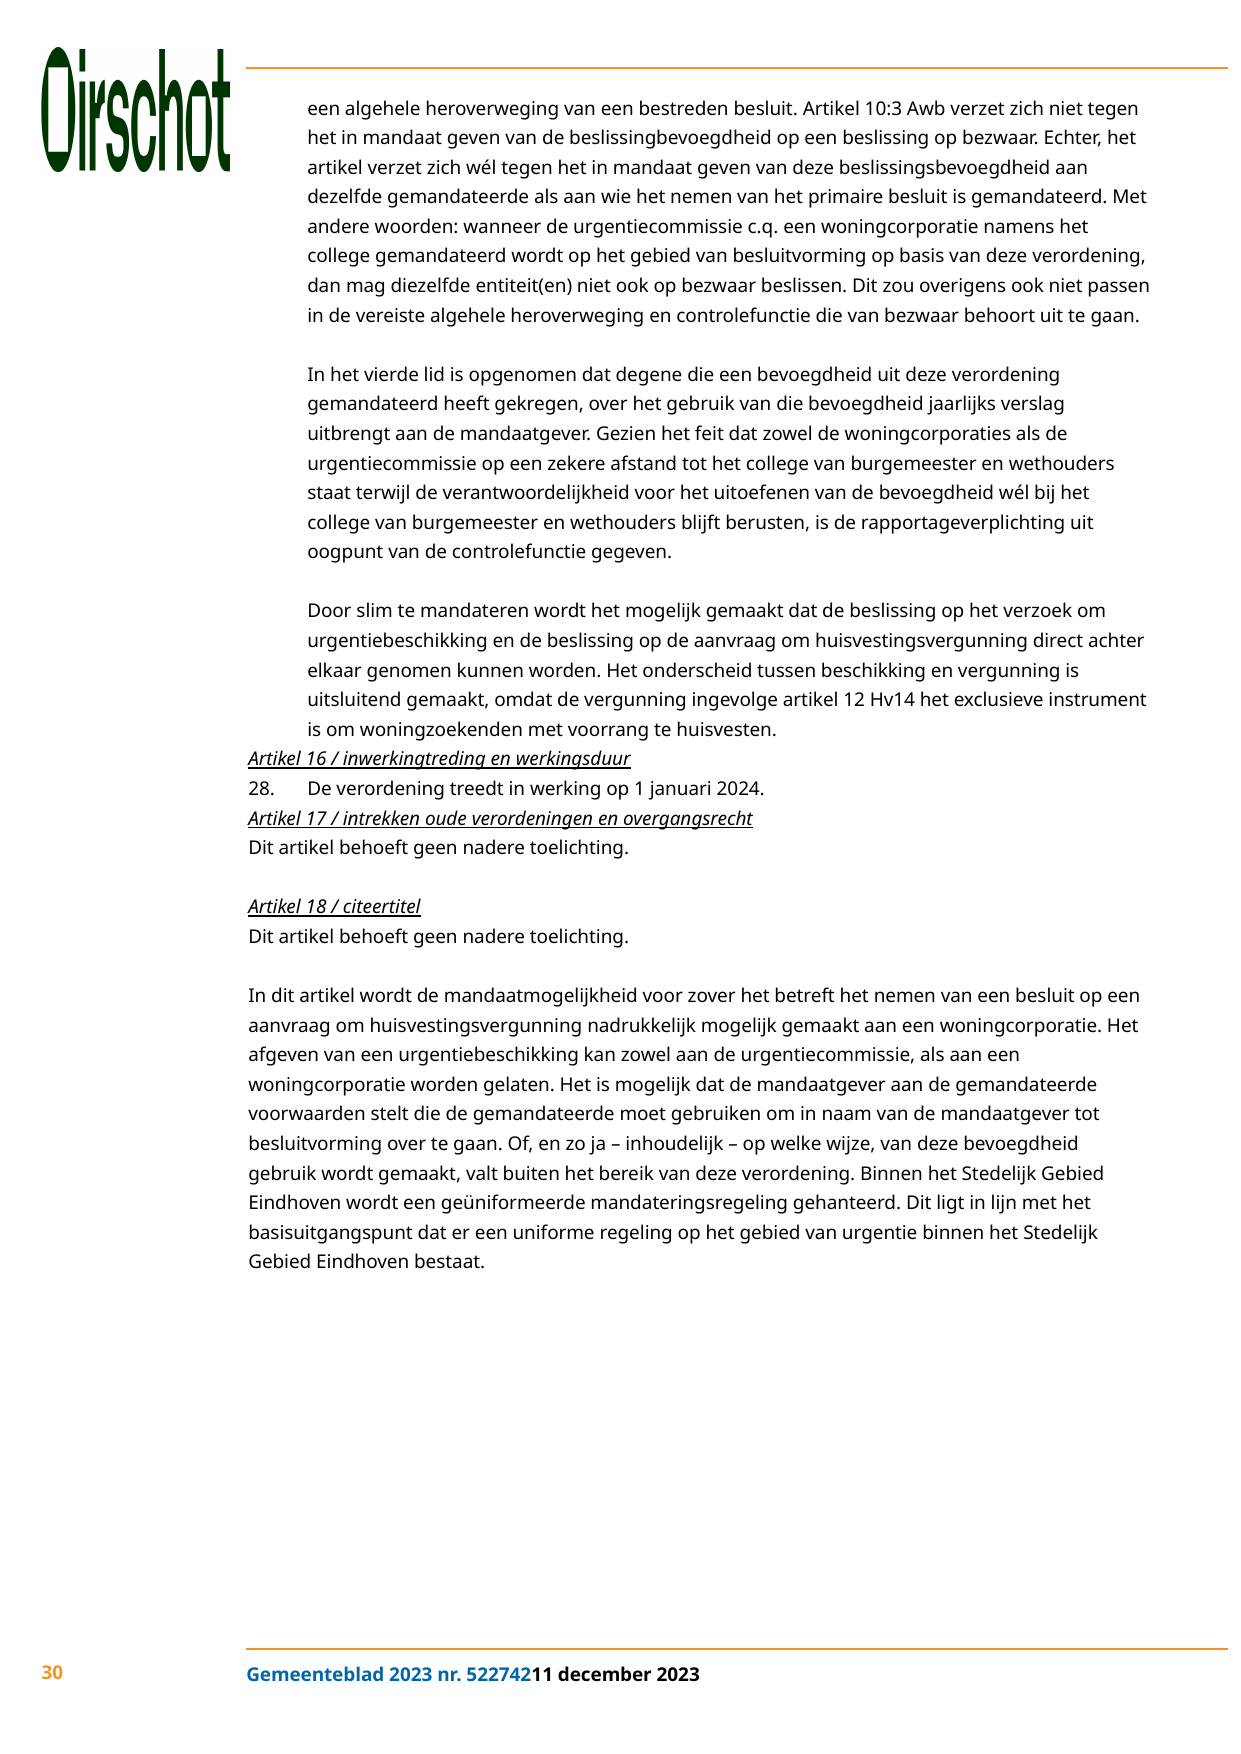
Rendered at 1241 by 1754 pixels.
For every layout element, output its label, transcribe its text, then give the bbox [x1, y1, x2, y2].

text Artikel 16 / inwerkingtreding en werkingsduur [248, 746, 1152, 771]
list Door slim te mandateren wordt het mogelijk gemaakt dat de beslissing op het verzoek om urgentiebeschikking en de beslissing op de aanvraag om huisvestingsvergunning direct achter elkaar genomen kunnen worden. Het onderscheid tussen beschikking en vergunning is uitsluitend gemaakt, omdat de vergunning ingevolge artikel 12 Hv14 het exclusieve instrument is om woningzoekenden met voorrang te huisvesten. [248, 598, 1152, 742]
text In dit artikel wordt de mandaatmogelijkheid voor zover het betreft het nemen van een besluit op een aanvraag om huisvestingsvergunning nadrukkelijk mogelijk gemaakt aan een woningcorporatie. Het afgeven van een urgentiebeschikking kan zowel aan de urgentiecommissie, als aan een woningcorporatie worden gelaten. Het is mogelijk dat de mandaatgever aan de gemandateerde voorwaarden stelt die de gemandateerde moet gebruiken om in naam van de mandaatgever tot besluitvorming over te gaan. Of, en zo ja – inhoudelijk – op welke wijze, van deze bevoegdheid gebruik wordt gemaakt, valt buiten het bereik van deze verordening. Binnen het Stedelijk Gebied Eindhoven wordt een geüniformeerde mandateringsregeling gehanteerd. Dit ligt in lijn met het basisuitgangspunt dat er een uniforme regeling op het gebied van urgentie binnen het Stedelijk Gebied Eindhoven bestaat. [248, 982, 1152, 1274]
text Dit artikel behoeft geen nadere toelichting. [248, 834, 1152, 860]
picture [41, 47, 231, 172]
text Artikel 18 / citeertitel [248, 893, 1152, 919]
text Dit artikel behoeft geen nadere toelichting. [248, 923, 1152, 949]
text Artikel 17 / intrekken oude verordeningen en overgangsrecht [248, 805, 1152, 831]
list De verordening treedt in werking op 1 januari 2024. [248, 775, 1152, 801]
list In het vierde lid is opgenomen dat degene die een bevoegdheid uit deze verordening gemandateerd heeft gekregen, over het gebruik van die bevoegdheid jaarlijks verslag uitbrengt aan de mandaatgever. Gezien het feit dat zowel de woningcorporaties als de urgentiecommissie op een zekere afstand tot het college van burgemeester en wethouders staat terwijl de verantwoordelijkheid voor het uitoefenen van de bevoegdheid wél bij het college van burgemeester en wethouders blijft berusten, is de rapportageverplichting uit oogpunt van de controlefunctie gegeven. [248, 361, 1152, 564]
list een algehele heroverweging van een bestreden besluit. Artikel 10:3 Awb verzet zich niet tegen het in mandaat geven van de beslissingbevoegdheid op een beslissing op bezwaar. Echter, het artikel verzet zich wél tegen het in mandaat geven van deze beslissingsbevoegdheid aan dezelfde gemandateerde als aan wie het nemen van het primaire besluit is gemandateerd. Met andere woorden: wanneer de urgentiecommissie c.q. een woningcorporatie namens het college gemandateerd wordt op het gebied van besluitvorming op basis van deze verordening, dan mag diezelfde entiteit(en) niet ook op bezwaar beslissen. Dit zou overigens ook niet passen in de vereiste algehele heroverweging en controlefunctie die van bezwaar behoort uit te gaan. [248, 95, 1152, 328]
